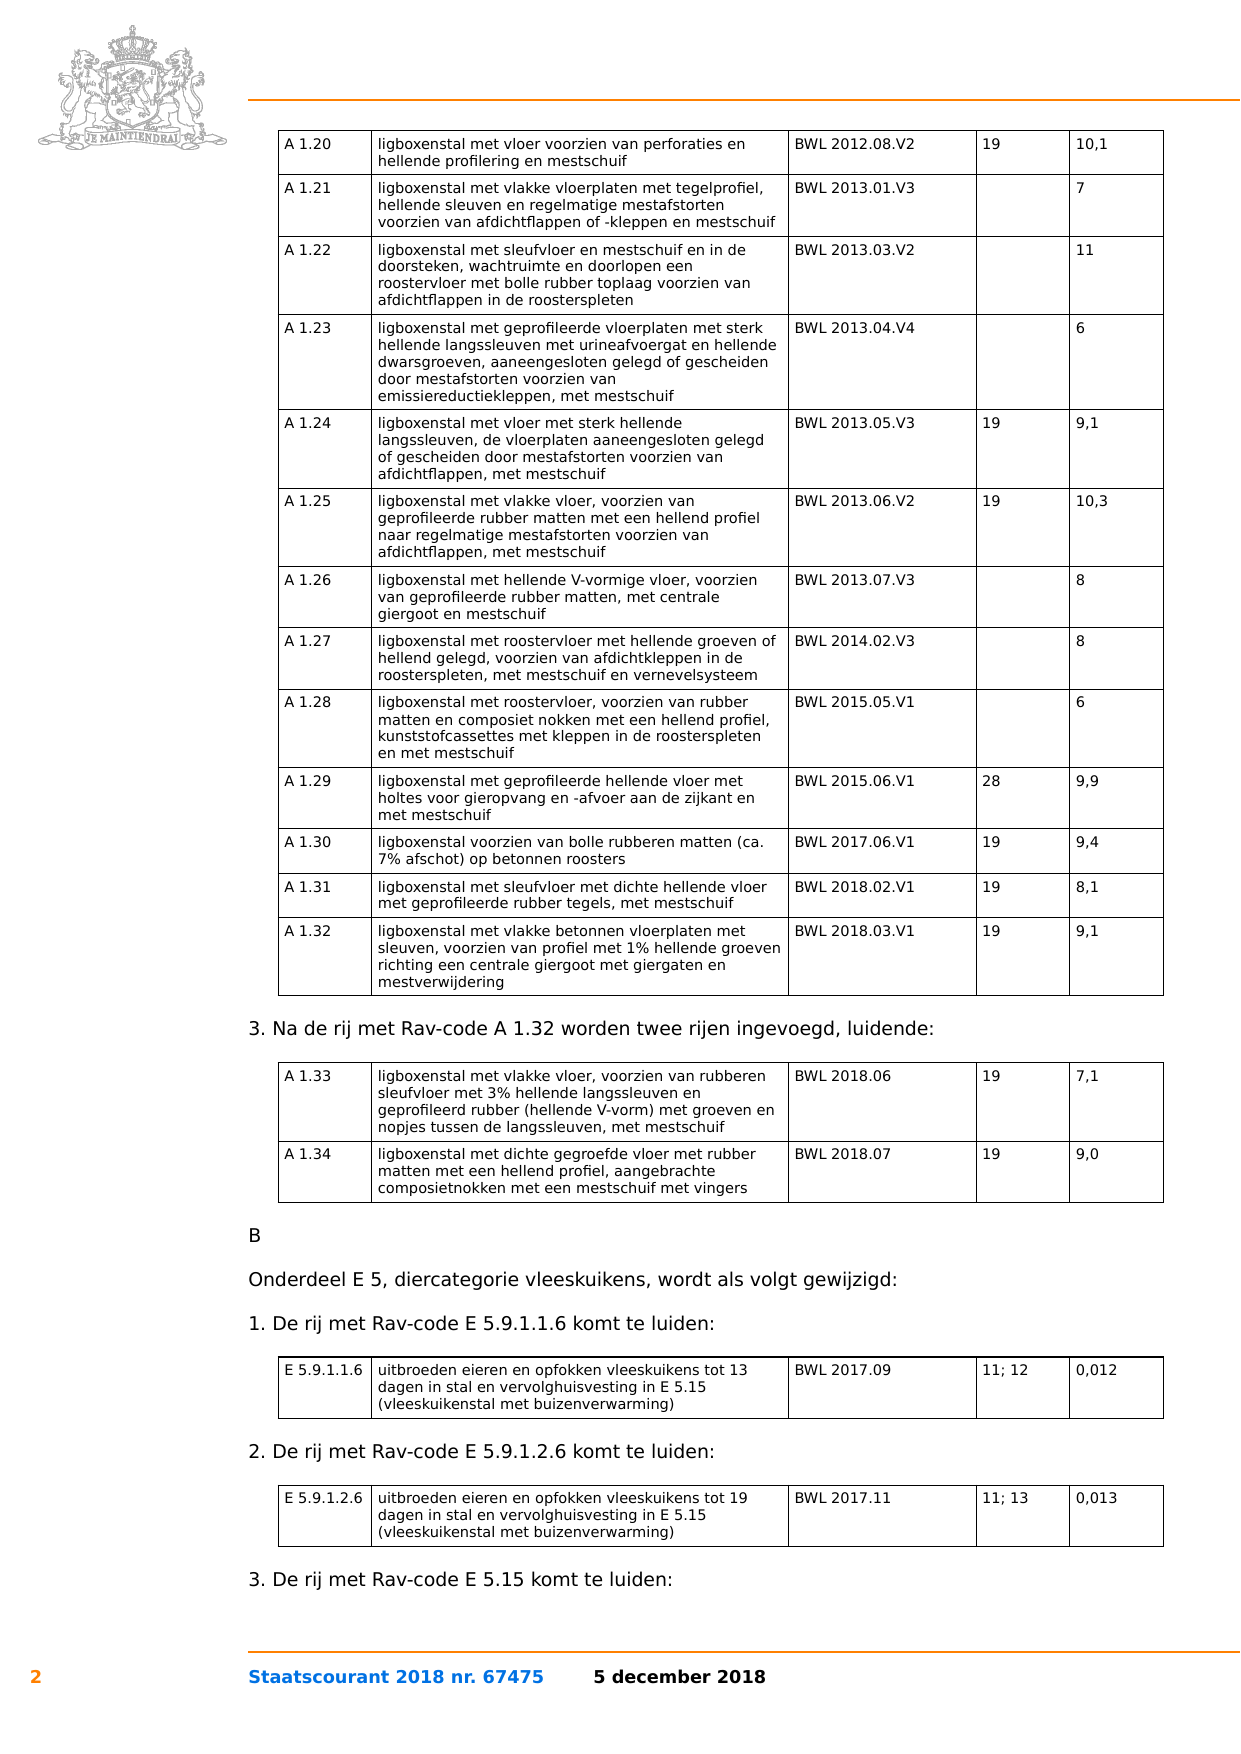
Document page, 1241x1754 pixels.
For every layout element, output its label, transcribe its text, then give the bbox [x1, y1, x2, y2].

table_cell ligboxenstal met vlakke betonnen vloerplaten met sleuven, voorzien van profiel met 1% hellende groeven richting een centrale giergoot met giergaten en mestverwijdering [372, 918, 788, 995]
table_cell 10,1 [1070, 131, 1163, 174]
table_cell A 1.22 [279, 237, 371, 314]
table_header BWL 2017.11 [789, 1486, 976, 1546]
table_cell 28 [977, 768, 1069, 828]
table_header A 1.33 [279, 1063, 371, 1141]
text 2. De rij met Rav-code E 5.9.1.2.6 komt te luiden: [248, 1441, 1163, 1463]
table_cell A 1.23 [279, 315, 371, 409]
table_cell BWL 2012.08.V2 [789, 131, 976, 174]
text 3. De rij met Rav-code E 5.15 komt te luiden: [248, 1569, 1163, 1591]
table_header 0,012 [1070, 1358, 1163, 1418]
table_cell ligboxenstal met geprofileerde vloerplaten met sterk hellende langssleuven met urineafvoergat en hellende dwarsgroeven, aaneengesloten gelegd of gescheiden door mestafstorten voorzien van emissiereductiekleppen, met mestschuif [372, 315, 788, 409]
table_header 7,1 [1070, 1063, 1163, 1141]
table_cell A 1.29 [279, 768, 371, 828]
table_cell A 1.34 [279, 1142, 371, 1202]
table_cell ligboxenstal met geprofileerde hellende vloer met holtes voor gieropvang en -afvoer aan de zijkant en met mestschuif [372, 768, 788, 828]
table_cell ligboxenstal met vloer met sterk hellende langssleuven, de vloerplaten aaneengesloten gelegd of gescheiden door mestafstorten voorzien van afdichtflappen, met mestschuif [372, 410, 788, 488]
table_cell ligboxenstal voorzien van bolle rubberen matten (ca. 7% afschot) op betonnen roosters [372, 829, 788, 873]
table_cell 8,1 [1070, 874, 1163, 917]
table_cell A 1.28 [279, 690, 371, 767]
table_cell A 1.27 [279, 628, 371, 689]
table_cell 19 [977, 829, 1069, 873]
table_cell 8 [1070, 567, 1163, 627]
table_header 0,013 [1070, 1486, 1163, 1546]
table_header BWL 2017.09 [789, 1358, 976, 1418]
table_cell A 1.31 [279, 874, 371, 917]
table_cell 10,3 [1070, 489, 1163, 566]
table_cell BWL 2013.07.V3 [789, 567, 976, 627]
table_cell 9,4 [1070, 829, 1163, 873]
table_cell BWL 2015.06.V1 [789, 768, 976, 828]
table_cell BWL 2013.05.V3 [789, 410, 976, 488]
table_cell BWL 2014.02.V3 [789, 628, 976, 689]
table_cell ligboxenstal met roostervloer, voorzien van rubber matten en composiet nokken met een hellend profiel, kunststofcassettes met kleppen in de roosterspleten en met mestschuif [372, 690, 788, 767]
table_cell 19 [977, 1142, 1069, 1202]
table_cell ligboxenstal met roostervloer met hellende groeven of hellend gelegd, voorzien van afdichtkleppen in de roosterspleten, met mestschuif en vernevelsysteem [372, 628, 788, 689]
table_cell A 1.32 [279, 918, 371, 995]
table_header uitbroeden eieren en opfokken vleeskuikens tot 13 dagen in stal en vervolghuisvesting in E 5.15 (vleeskuikenstal met buizenverwarming) [372, 1358, 788, 1418]
table_cell [977, 237, 1069, 314]
table_cell 7 [1070, 175, 1163, 236]
table_cell 9,0 [1070, 1142, 1163, 1202]
table_header E 5.9.1.2.6 [279, 1486, 371, 1546]
table_cell BWL 2013.04.V4 [789, 315, 976, 409]
text 3. Na de rij met Rav-code A 1.32 worden twee rijen ingevoegd, luidende: [248, 1018, 1163, 1040]
table_cell 11 [1070, 237, 1163, 314]
table_cell 19 [977, 874, 1069, 917]
table_cell 19 [977, 410, 1069, 488]
table_cell 9,9 [1070, 768, 1163, 828]
table_cell ligboxenstal met sleufvloer met dichte hellende vloer met geprofileerde rubber tegels, met mestschuif [372, 874, 788, 917]
table_cell [977, 567, 1069, 627]
table_cell A 1.24 [279, 410, 371, 488]
table_cell ligboxenstal met vlakke vloer, voorzien van geprofileerde rubber matten met een hellend profiel naar regelmatige mestafstorten voorzien van afdichtflappen, met mestschuif [372, 489, 788, 566]
table_cell 9,1 [1070, 918, 1163, 995]
table_header ligboxenstal met vlakke vloer, voorzien van rubberen sleufvloer met 3% hellende langssleuven en geprofileerd rubber (hellende V-vorm) met groeven en nopjes tussen de langssleuven, met mestschuif [372, 1063, 788, 1141]
table_cell A 1.30 [279, 829, 371, 873]
table_header E 5.9.1.1.6 [279, 1358, 371, 1418]
table_cell BWL 2013.06.V2 [789, 489, 976, 566]
table_cell BWL 2015.05.V1 [789, 690, 976, 767]
table_cell BWL 2018.07 [789, 1142, 976, 1202]
table_cell BWL 2017.06.V1 [789, 829, 976, 873]
table_header 19 [977, 1063, 1069, 1141]
table_cell ligboxenstal met vlakke vloerplaten met tegelprofiel, hellende sleuven en regelmatige mestafstorten voorzien van afdichtflappen of -kleppen en mestschuif [372, 175, 788, 236]
table_cell [977, 690, 1069, 767]
text Onderdeel E 5, diercategorie vleeskuikens, wordt als volgt gewijzigd: [248, 1269, 1163, 1291]
table_cell BWL 2018.02.V1 [789, 874, 976, 917]
table_cell 6 [1070, 690, 1163, 767]
table_cell BWL 2013.01.V3 [789, 175, 976, 236]
table_cell [977, 315, 1069, 409]
table_cell 19 [977, 489, 1069, 566]
table_cell [977, 628, 1069, 689]
table_cell A 1.26 [279, 567, 371, 627]
table_cell 19 [977, 918, 1069, 995]
table_cell 9,1 [1070, 410, 1163, 488]
table_cell A 1.20 [279, 131, 371, 174]
table_cell BWL 2018.03.V1 [789, 918, 976, 995]
table_cell 19 [977, 131, 1069, 174]
table_cell A 1.21 [279, 175, 371, 236]
text B [248, 1225, 1163, 1247]
table_cell ligboxenstal met dichte gegroefde vloer met rubber matten met een hellend profiel, aangebrachte composietnokken met een mestschuif met vingers [372, 1142, 788, 1202]
table_cell [977, 175, 1069, 236]
text 1. De rij met Rav-code E 5.9.1.1.6 komt te luiden: [248, 1312, 1163, 1334]
table_cell ligboxenstal met hellende V-vormige vloer, voorzien van geprofileerde rubber matten, met centrale giergoot en mestschuif [372, 567, 788, 627]
table_cell A 1.25 [279, 489, 371, 566]
table_header 11; 13 [977, 1486, 1069, 1546]
table_cell BWL 2013.03.V2 [789, 237, 976, 314]
table_header BWL 2018.06 [789, 1063, 976, 1141]
table_header 11; 12 [977, 1358, 1069, 1418]
table_cell ligboxenstal met vloer voorzien van perforaties en hellende profilering en mestschuif [372, 131, 788, 174]
table_cell ligboxenstal met sleufvloer en mestschuif en in de doorsteken, wachtruimte en doorlopen een roostervloer met bolle rubber toplaag voorzien van afdichtflappen in de roosterspleten [372, 237, 788, 314]
table_cell 8 [1070, 628, 1163, 689]
table_cell 6 [1070, 315, 1163, 409]
picture [38, 25, 227, 150]
table_header uitbroeden eieren en opfokken vleeskuikens tot 19 dagen in stal en vervolghuisvesting in E 5.15 (vleeskuikenstal met buizenverwarming) [372, 1486, 788, 1546]
